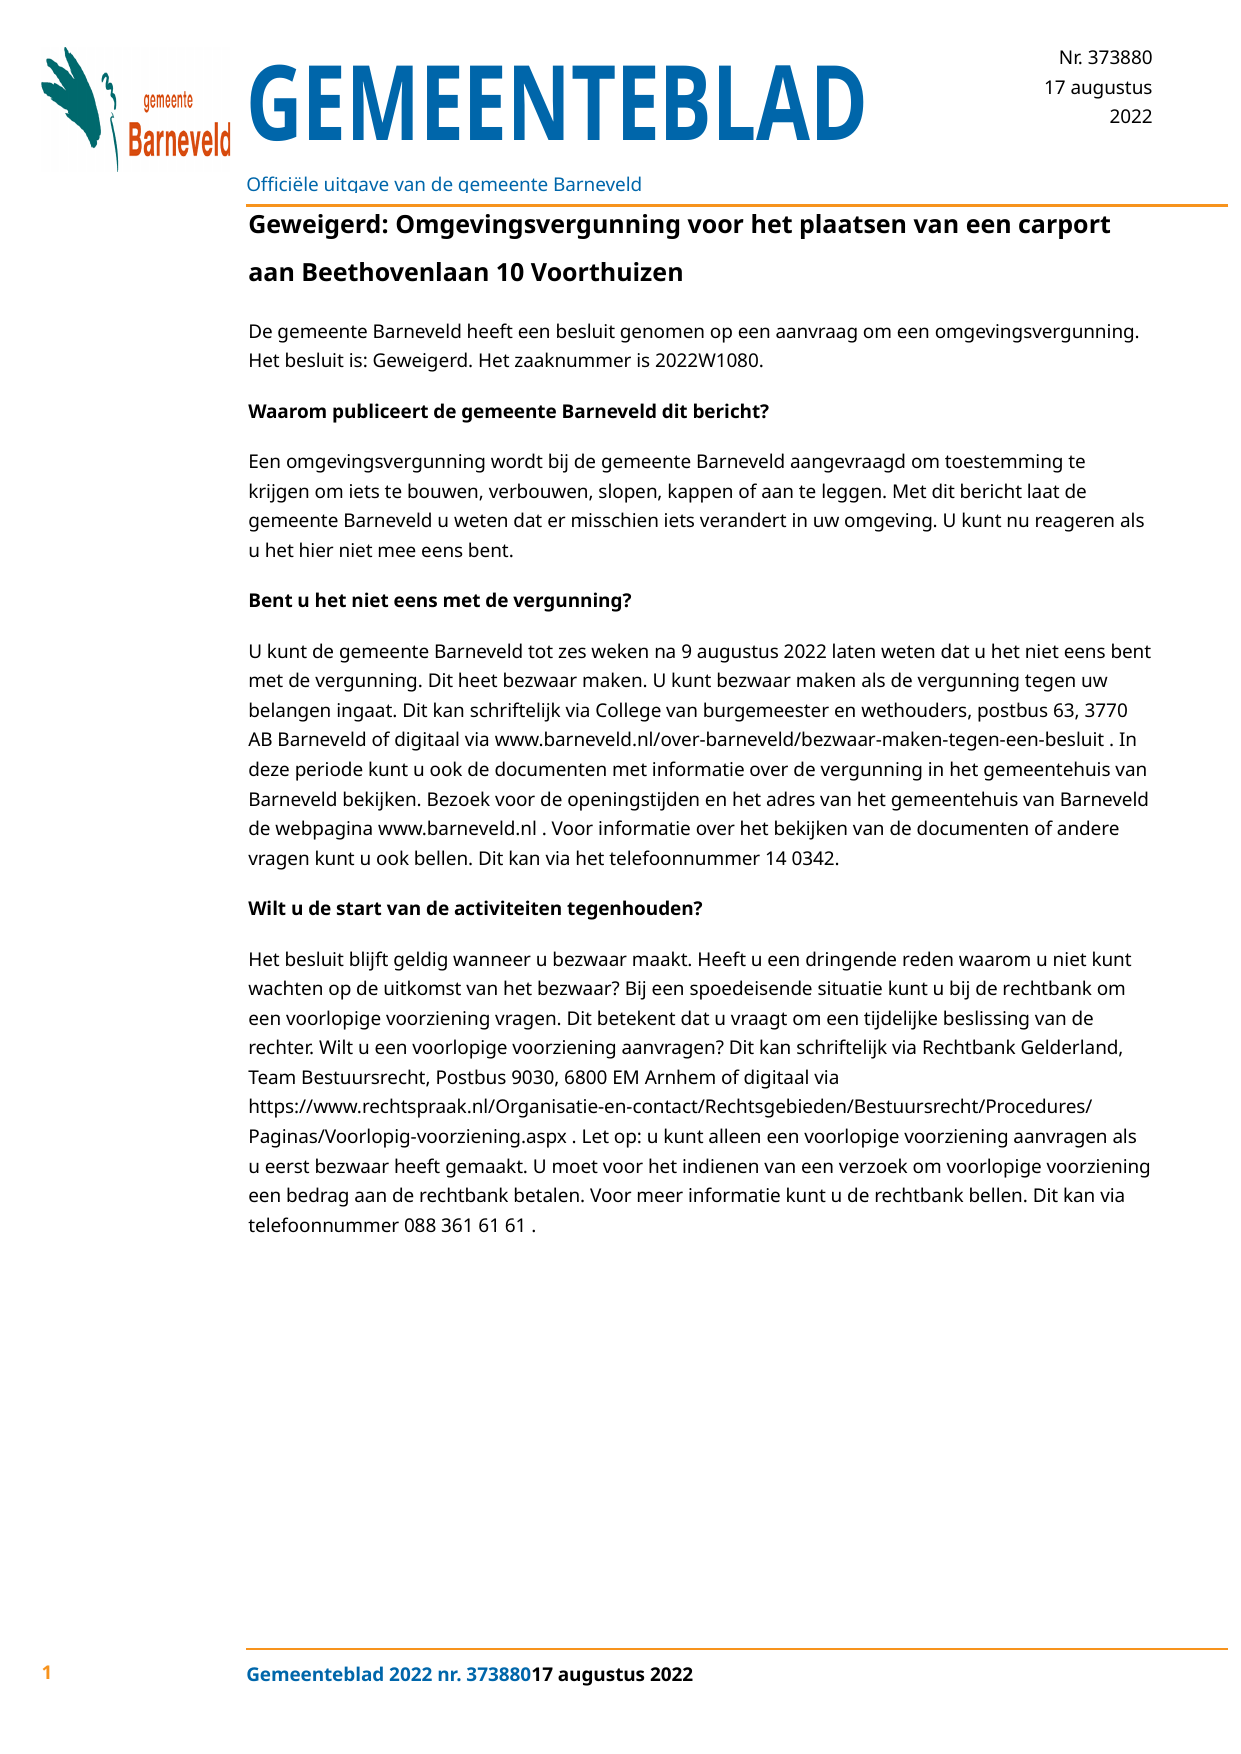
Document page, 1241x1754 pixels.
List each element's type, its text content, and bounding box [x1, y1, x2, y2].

text Een omgevingsvergunning wordt bij de gemeente Barneveld aangevraagd om toestemming te krijgen om iets te bouwen, verbouwen, slopen, kappen of aan te leggen. Met dit bericht laat de gemeente Barneveld u weten dat er misschien iets verandert in uw omgeving. U kunt nu reageren als u het hier niet mee eens bent. [248, 448, 1152, 563]
picture [41, 47, 231, 172]
text Wilt u de start van de activiteiten tegenhouden? [248, 895, 1152, 921]
text U kunt de gemeente Barneveld tot zes weken na 9 augustus 2022 laten weten dat u het niet eens bent met de vergunning. Dit heet bezwaar maken. U kunt bezwaar maken als de vergunning tegen uw belangen ingaat. Dit kan schriftelijk via College van burgemeester en wethouders, postbus 63, 3770 AB Barneveld of digitaal via www.barneveld.nl/over-barneveld/bezwaar-maken-tegen-een-besluit . In deze periode kunt u ook de documenten met informatie over de vergunning in het gemeentehuis van Barneveld bekijken. Bezoek voor de openingstijden en het adres van het gemeentehuis van Barneveld de webpagina www.barneveld.nl . Voor informatie over het bekijken van de documenten of andere vragen kunt u ook bellen. Dit kan via het telefoonnummer 14 0342. [248, 638, 1152, 871]
text Waarom publiceert de gemeente Barneveld dit bericht? [248, 398, 1152, 424]
text Bent u het niet eens met de vergunning? [248, 587, 1152, 613]
text De gemeente Barneveld heeft een besluit genomen op een aanvraag om een omgevingsvergunning. Het besluit is: Geweigerd. Het zaaknummer is 2022W1080. [248, 318, 1152, 373]
text Geweigerd: Omgevingsvergunning voor het plaatsen van een carport aan Beethovenlaan 10 Voorthuizen [248, 207, 1152, 288]
text Het besluit blijft geldig wanneer u bezwaar maakt. Heeft u een dringende reden waarom u niet kunt wachten op de uitkomst van het bezwaar? Bij een spoedeisende situatie kunt u bij de rechtbank om een voorlopige voorziening vragen. Dit betekent dat u vraagt om een tijdelijke beslissing van de rechter. Wilt u een voorlopige voorziening aanvragen? Dit kan schriftelijk via Rechtbank Gelderland, Team Bestuursrecht, Postbus 9030, 6800 EM Arnhem of digitaal via https://www.rechtspraak.nl/Organisatie-en-contact/Rechtsgebieden/Bestuursrecht/Procedures/Paginas/Voorlopig-voorziening.aspx . Let op: u kunt alleen een voorlopige voorziening aanvragen als u eerst bezwaar heeft gemaakt. U moet voor het indienen van een verzoek om voorlopige voorziening een bedrag aan de rechtbank betalen. Voor meer informatie kunt u de rechtbank bellen. Dit kan via telefoonnummer 088 361 61 61 . [248, 946, 1152, 1238]
